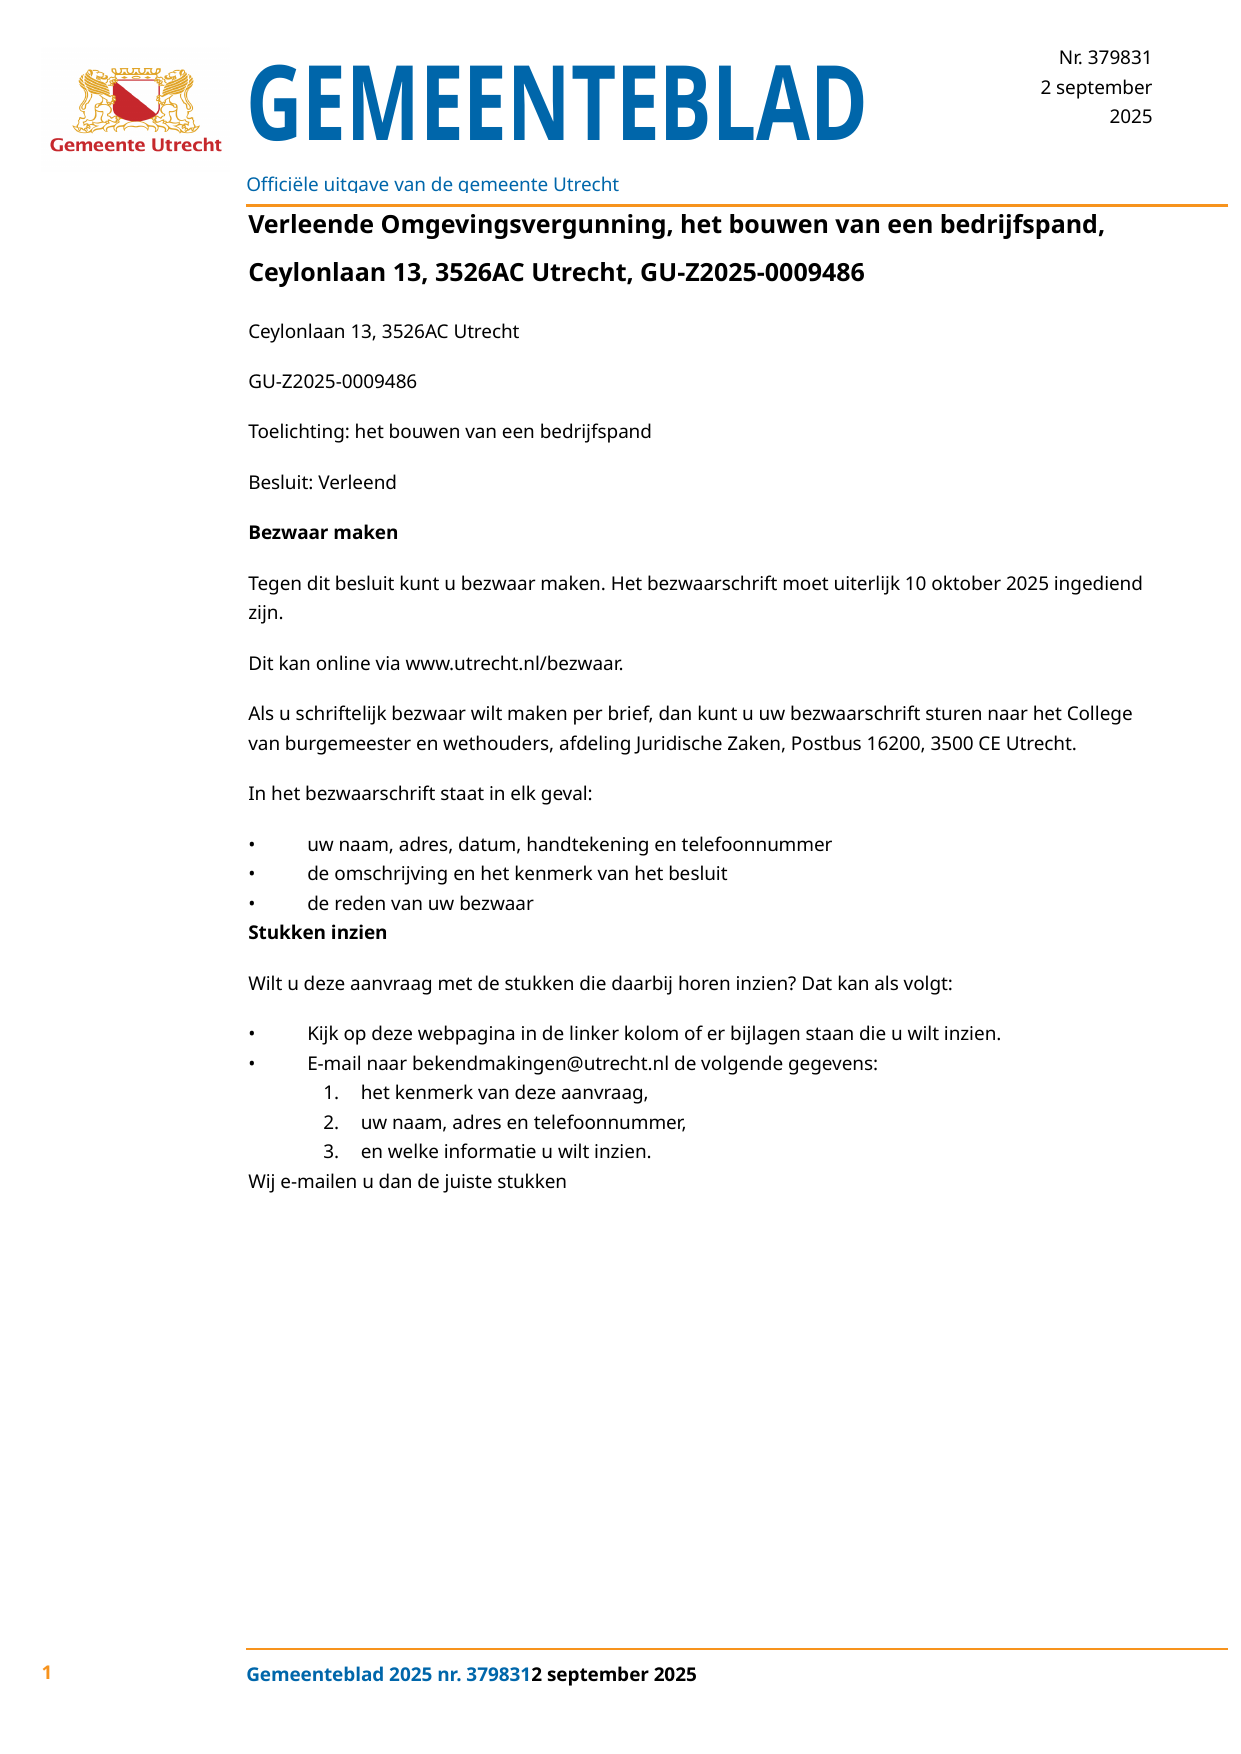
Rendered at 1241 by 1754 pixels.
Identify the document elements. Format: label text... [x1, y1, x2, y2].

text Wij e-mailen u dan de juiste stukken [248, 1168, 1152, 1194]
text Wilt u deze aanvraag met de stukken die daarbij horen inzien? Dat kan als volgt: [248, 970, 1152, 996]
text In het bezwaarschrift staat in elk geval: [248, 780, 1152, 806]
text GU-Z2025-0009486 [248, 368, 1152, 394]
list uw naam, adres en telefoonnummer, [323, 1109, 1152, 1135]
list en welke informatie u wilt inzien. [323, 1139, 1152, 1164]
list uw naam, adres, datum, handtekening en telefoonnummer [248, 831, 1152, 857]
list Kijk op deze webpagina in de linker kolom of er bijlagen staan die u wilt inzien. [248, 1020, 1152, 1046]
text Verleende Omgevingsvergunning, het bouwen van een bedrijfspand, Ceylonlaan 13, 3526AC Utrecht, GU-Z2025-0009486 [248, 207, 1152, 288]
text Tegen dit besluit kunt u bezwaar maken. Het bezwaarschrift moet uiterlijk 10 oktober 2025 ingediend zijn. [248, 570, 1152, 625]
text Besluit: Verleend [248, 469, 1152, 495]
list het kenmerk van deze aanvraag, [323, 1079, 1152, 1105]
text Toelichting: het bouwen van een bedrijfspand [248, 419, 1152, 444]
text Bezwaar maken [248, 519, 1152, 545]
picture [41, 47, 231, 172]
list E-mail naar bekendmakingen@utrecht.nl de volgende gegevens: [248, 1050, 1152, 1076]
text Ceylonlaan 13, 3526AC Utrecht [248, 318, 1152, 344]
list de reden van uw bezwaar [248, 890, 1152, 916]
text Als u schriftelijk bezwaar wilt maken per brief, dan kunt u uw bezwaarschrift sturen naar het College van burgemeester en wethouders, afdeling Juridische Zaken, Postbus 16200, 3500 CE Utrecht. [248, 700, 1152, 756]
text Stukken inzien [248, 919, 1152, 945]
text Dit kan online via www.utrecht.nl/bezwaar. [248, 650, 1152, 676]
list de omschrijving en het kenmerk van het besluit [248, 860, 1152, 886]
